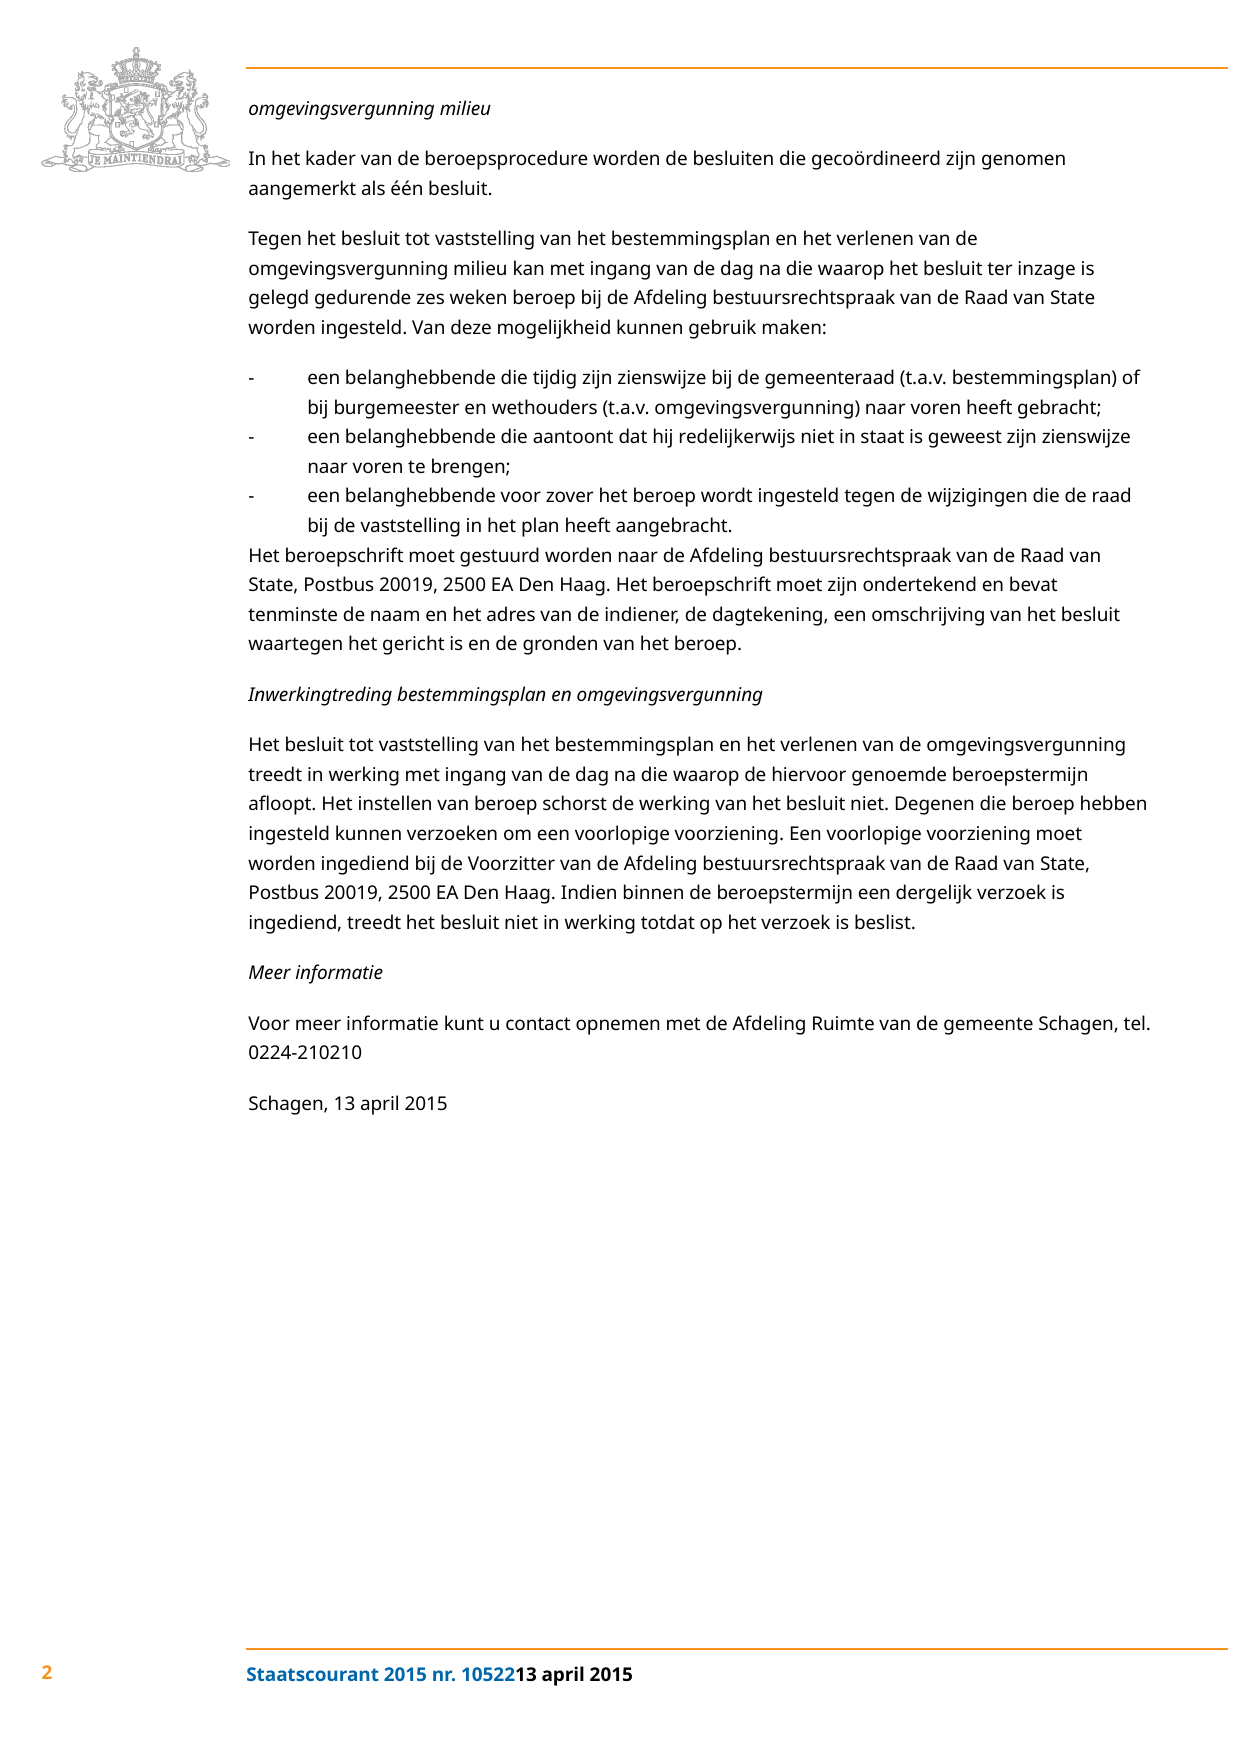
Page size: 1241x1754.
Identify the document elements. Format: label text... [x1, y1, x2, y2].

text Inwerkingtreding bestemmingsplan en omgevingsvergunning [248, 681, 1152, 707]
text omgevingsvergunning milieu [248, 95, 1152, 121]
text Het besluit tot vaststelling van het bestemmingsplan en het verlenen van de omgevingsvergunning treedt in werking met ingang van de dag na die waarop de hiervoor genoemde beroepstermijn afloopt. Het instellen van beroep schorst de werking van het besluit niet. Degenen die beroep hebben ingesteld kunnen verzoeken om een voorlopige voorziening. Een voorlopige voorziening moet worden ingediend bij de Voorzitter van de Afdeling bestuursrechtspraak van de Raad van State, Postbus 20019, 2500 EA Den Haag. Indien binnen de beroepstermijn een dergelijk verzoek is ingediend, treedt het besluit niet in werking totdat op het verzoek is beslist. [248, 731, 1152, 935]
list een belanghebbende voor zover het beroep wordt ingesteld tegen de wijzigingen die de raad bij de vaststelling in het plan heeft aangebracht. [248, 483, 1152, 538]
text Het beroepschrift moet gestuurd worden naar de Afdeling bestuursrechtspraak van de Raad van State, Postbus 20019, 2500 EA Den Haag. Het beroepschrift moet zijn ondertekend en bevat tenminste de naam en het adres van de indiener, de dagtekening, een omschrijving van het besluit waartegen het gericht is en de gronden van het beroep. [248, 542, 1152, 656]
list een belanghebbende die aantoont dat hij redelijkerwijs niet in staat is geweest zijn zienswijze naar voren te brengen; [248, 423, 1152, 479]
text Tegen het besluit tot vaststelling van het bestemmingsplan en het verlenen van de omgevingsvergunning milieu kan met ingang van de dag na die waarop het besluit ter inzage is gelegd gedurende zes weken beroep bij de Afdeling bestuursrechtspraak van de Raad van State worden ingesteld. Van deze mogelijkheid kunnen gebruik maken: [248, 225, 1152, 340]
text Meer informatie [248, 959, 1152, 985]
list een belanghebbende die tijdig zijn zienswijze bij de gemeenteraad (t.a.v. bestemmingsplan) of bij burgemeester en wethouders (t.a.v. omgevingsvergunning) naar voren heeft gebracht; [248, 364, 1152, 420]
text Voor meer informatie kunt u contact opnemen met de Afdeling Ruimte van de gemeente Schagen, tel. 0224-210210 [248, 1010, 1152, 1065]
text Schagen, 13 april 2015 [248, 1090, 1152, 1116]
picture [41, 47, 231, 172]
text In het kader van de beroepsprocedure worden de besluiten die gecoördineerd zijn genomen aangemerkt als één besluit. [248, 145, 1152, 201]
